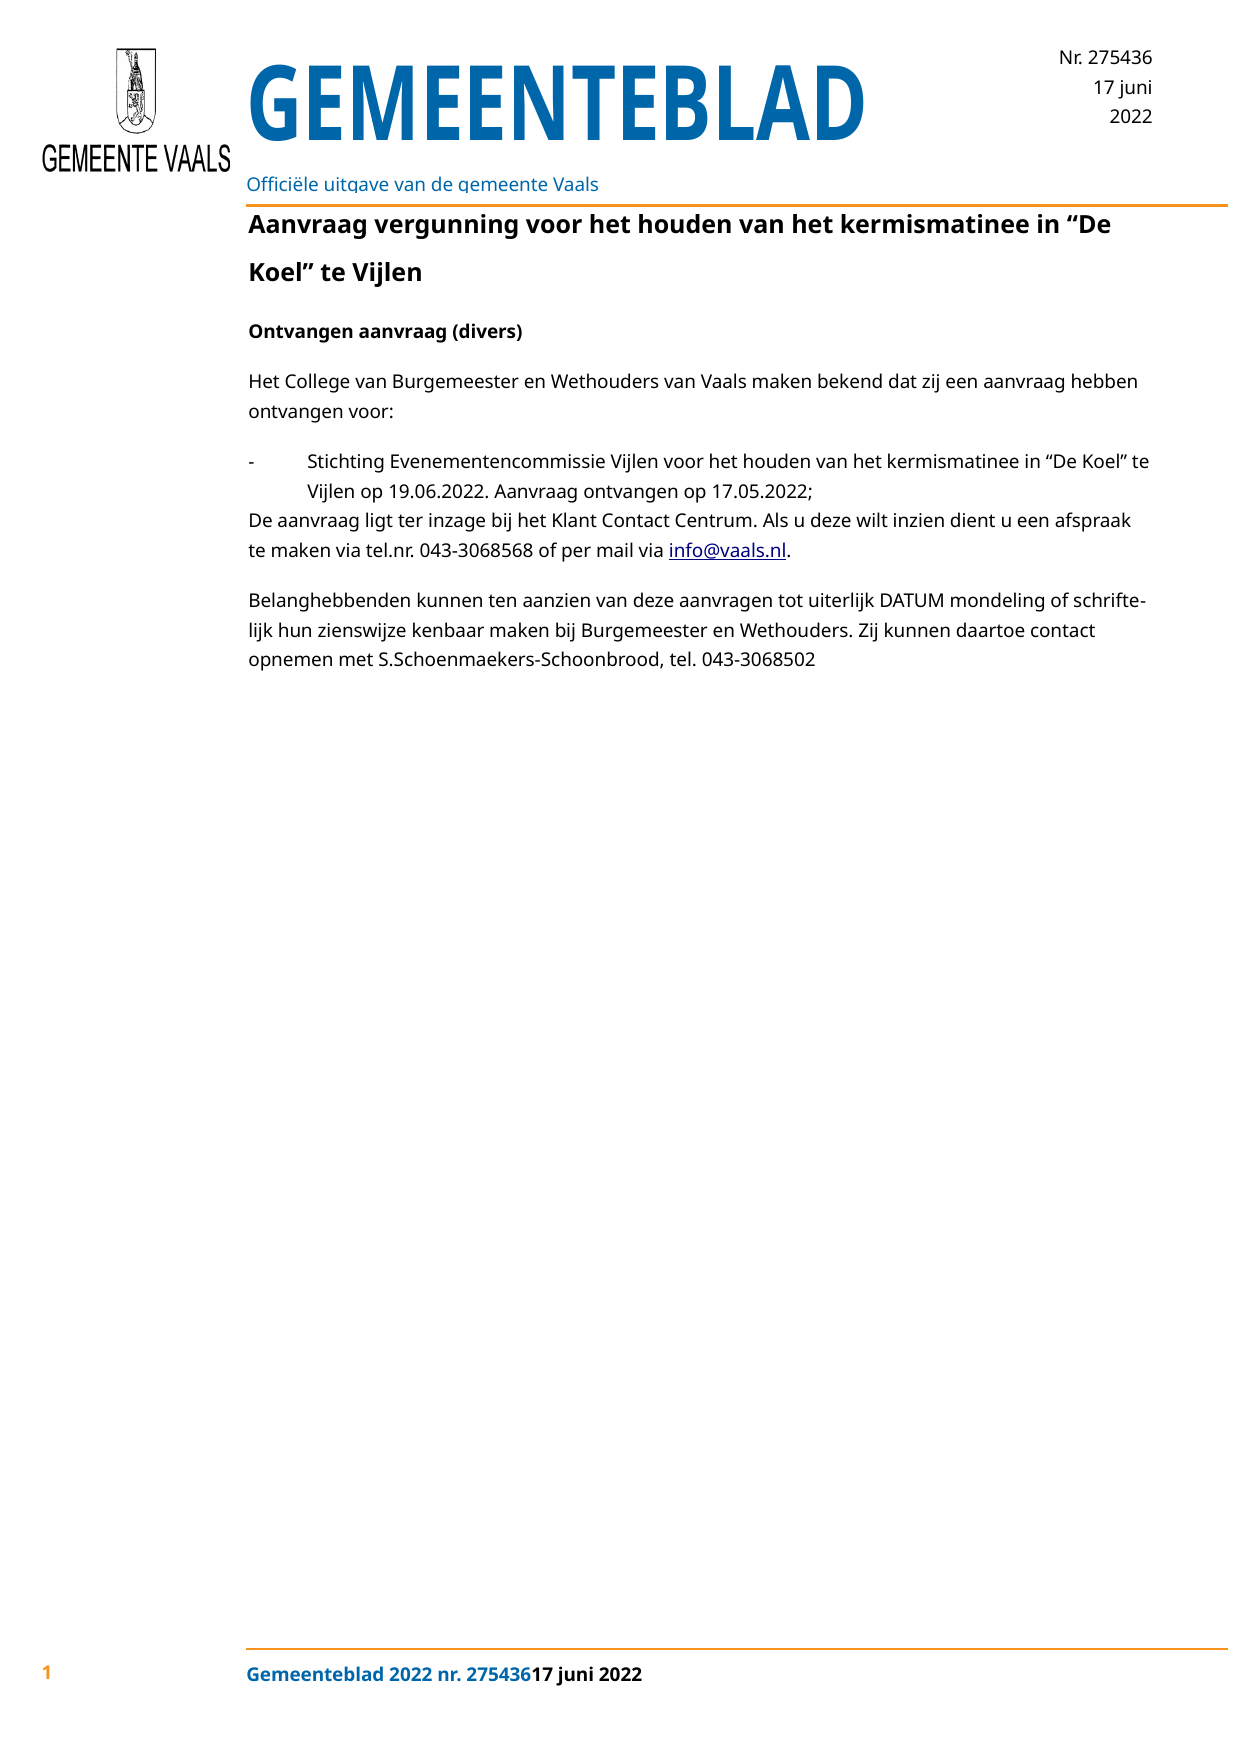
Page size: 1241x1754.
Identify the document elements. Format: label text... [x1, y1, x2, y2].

list Stichting Evenementencommissie Vijlen voor het houden van het kermismatinee in “De Koel” te Vijlen op 19.06.2022. Aanvraag ontvangen op 17.05.2022; [248, 448, 1152, 504]
text Belanghebbenden kunnen ten aanzien van deze aanvragen tot uiterlijk DATUM mondeling of schrifte­lijk hun zienswijze kenbaar maken bij Burgemeester en Wethou­ders. Zij kunnen daartoe contact opnemen met S.Schoenmaekers-Schoonbrood, tel. 043-3068502 [248, 587, 1152, 672]
text Ontvangen aanvraag (divers) [248, 318, 1152, 344]
text Het College van Burgemeester en Wethouders van Vaals maken bekend dat zij een aanvraag hebben ontvangen voor: [248, 368, 1152, 424]
picture [41, 47, 231, 172]
text Aanvraag vergunning voor het houden van het kermismatinee in “De Koel” te Vijlen [248, 207, 1152, 288]
text De aanvraag ligt ter inzage bij het Klant Contact Centrum. Als u deze wilt inzien dient u een afspraak te maken via tel.nr. 043-3068568 of per mail via info@vaals.nl. [248, 507, 1152, 563]
